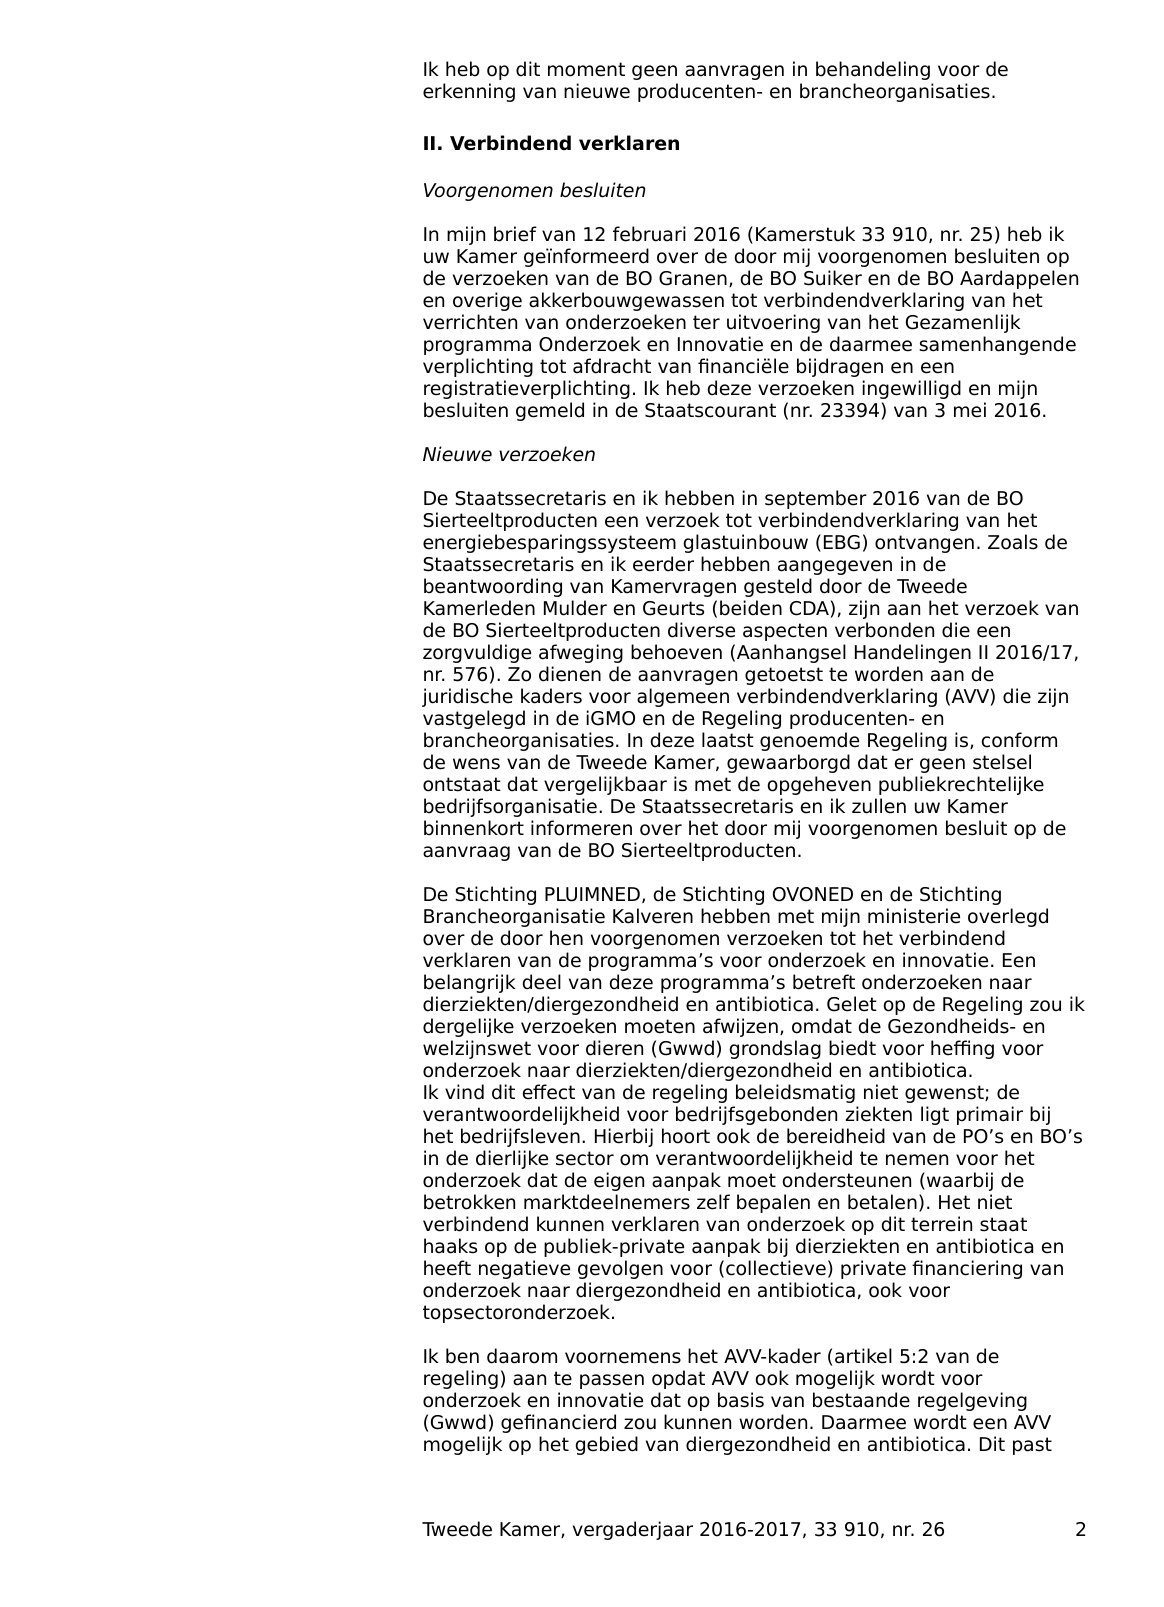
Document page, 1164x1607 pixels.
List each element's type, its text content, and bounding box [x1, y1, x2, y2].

subtitle Voorgenomen besluiten [422, 180, 1087, 202]
subtitle Nieuwe verzoeken [422, 444, 1087, 466]
text In mijn brief van 12 februari 2016 (Kamerstuk 33 910, nr. 25) heb ik uw Kamer geïnformeerd over de door mij voorgenomen besluiten op de verzoeken van de BO Granen, de BO Suiker en de BO Aardappelen en overige akkerbouwgewassen tot verbindendverklaring van het verrichten van onderzoeken ter uitvoering van het Gezamenlijk programma Onderzoek en Innovatie en de daarmee samenhangende verplichting tot afdracht van financiële bijdragen en een registratieverplichting. Ik heb deze verzoeken ingewilligd en mijn besluiten gemeld in de Staatscourant (nr. 23394) van 3 mei 2016. [422, 224, 1087, 422]
text Ik vind dit effect van de regeling beleidsmatig niet gewenst; de verantwoordelijkheid voor bedrijfsgebonden ziekten ligt primair bij het bedrijfsleven. Hierbij hoort ook de bereidheid van de PO’s en BO’s in de dierlijke sector om verantwoordelijkheid te nemen voor het onderzoek dat de eigen aanpak moet ondersteunen (waarbij de betrokken marktdeelnemers zelf bepalen en betalen). Het niet verbindend kunnen verklaren van onderzoek op dit terrein staat haaks op de publiek-private aanpak bij dierziekten en antibiotica en heeft negatieve gevolgen voor (collectieve) private financiering van onderzoek naar diergezondheid en antibiotica, ook voor topsectoronderzoek. [422, 1082, 1087, 1324]
text De Stichting PLUIMNED, de Stichting OVONED en de Stichting Brancheorganisatie Kalveren hebben met mijn ministerie overlegd over de door hen voorgenomen verzoeken tot het verbindend verklaren van de programma’s voor onderzoek en innovatie. Een belangrijk deel van deze programma’s betreft onderzoeken naar dierziekten/diergezondheid en antibiotica. Gelet op de Regeling zou ik dergelijke verzoeken moeten afwijzen, omdat de Gezondheids- en welzijnswet voor dieren (Gwwd) grondslag biedt voor heffing voor onderzoek naar dierziekten/diergezondheid en antibiotica. [422, 884, 1087, 1082]
text Ik ben daarom voornemens het AVV-kader (artikel 5:2 van de regeling) aan te passen opdat AVV ook mogelijk wordt voor onderzoek en innovatie dat op basis van bestaande regelgeving (Gwwd) gefinancierd zou kunnen worden. Daarmee wordt een AVV mogelijk op het gebied van diergezondheid en antibiotica. Dit past [422, 1346, 1087, 1456]
subtitle II. Verbindend verklaren [422, 133, 1087, 155]
text Ik heb op dit moment geen aanvragen in behandeling voor de erkenning van nieuwe producenten- en brancheorganisaties. [422, 59, 1087, 103]
text De Staatssecretaris en ik hebben in september 2016 van de BO Sierteeltproducten een verzoek tot verbindendverklaring van het energiebesparingssysteem glastuinbouw (EBG) ontvangen. Zoals de Staatssecretaris en ik eerder hebben aangegeven in de beantwoording van Kamervragen gesteld door de Tweede Kamerleden Mulder en Geurts (beiden CDA), zijn aan het verzoek van de BO Sierteeltproducten diverse aspecten verbonden die een zorgvuldige afweging behoeven (Aanhangsel Handelingen II 2016/17, nr. 576). Zo dienen de aanvragen getoetst te worden aan de juridische kaders voor algemeen verbindendverklaring (AVV) die zijn vastgelegd in de iGMO en de Regeling producenten- en brancheorganisaties. In deze laatst genoemde Regeling is, conform de wens van de Tweede Kamer, gewaarborgd dat er geen stelsel ontstaat dat vergelijkbaar is met de opgeheven publiekrechtelijke bedrijfsorganisatie. De Staatssecretaris en ik zullen uw Kamer binnenkort informeren over het door mij voorgenomen besluit op de aanvraag van de BO Sierteeltproducten. [422, 488, 1087, 862]
